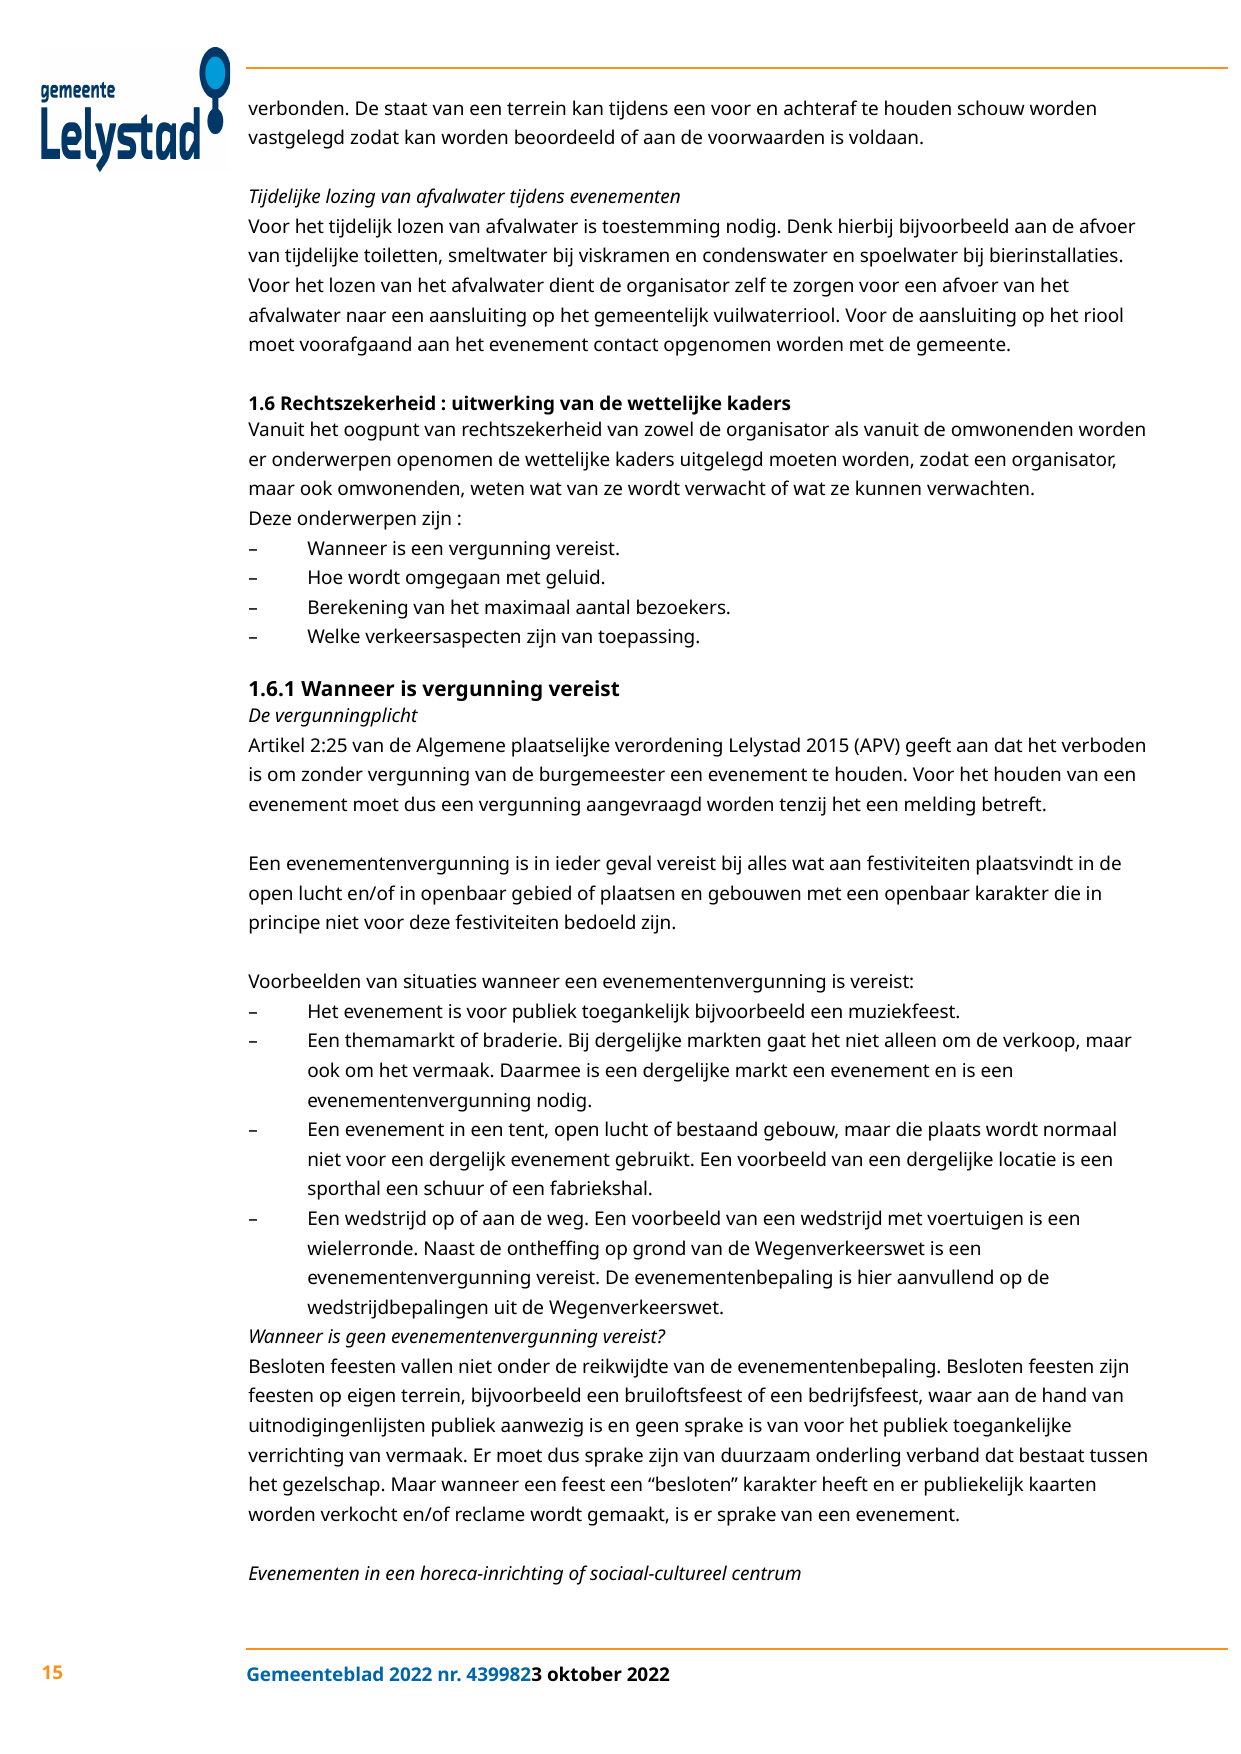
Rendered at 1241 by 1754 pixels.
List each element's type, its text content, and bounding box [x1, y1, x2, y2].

list Berekening van het maximaal aantal bezoekers. [248, 594, 1152, 619]
picture [41, 47, 231, 172]
text verbonden. De staat van een terrein kan tijdens een voor en achteraf te houden schouw worden vastgelegd zodat kan worden beoordeeld of aan de voorwaarden is voldaan. [248, 95, 1152, 150]
text Artikel 2:25 van de Algemene plaatselijke verordening Lelystad 2015 (APV) geeft aan dat het verboden is om zonder vergunning van de burgemeester een evenement te houden. Voor het houden van een evenement moet dus een vergunning aangevraagd worden tenzij het een melding betreft. [248, 732, 1152, 817]
list Hoe wordt omgegaan met geluid. [248, 564, 1152, 590]
list Welke verkeersaspecten zijn van toepassing. [248, 623, 1152, 649]
list Een evenement in een tent, open lucht of bestaand gebouw, maar die plaats wordt normaal niet voor een dergelijk evenement gebruikt. Een voorbeeld van een dergelijke locatie is een sporthal een schuur of een fabriekshal. [248, 1116, 1152, 1201]
text Besloten feesten vallen niet onder de reikwijdte van de evenementenbepaling. Besloten feesten zijn feesten op eigen terrein, bijvoorbeeld een bruiloftsfeest of een bedrijfsfeest, waar aan de hand van uitnodigingenlijsten publiek aanwezig is en geen sprake is van voor het publiek toegankelijke verrichting van vermaak. Er moet dus sprake zijn van duurzaam onderling verband dat bestaat tussen het gezelschap. Maar wanneer een feest een “besloten” karakter heeft en er publiekelijk kaarten worden verkocht en/of reclame wordt gemaakt, is er sprake van een evenement. [248, 1353, 1152, 1527]
list Een themamarkt of braderie. Bij dergelijke markten gaat het niet alleen om de verkoop, maar ook om het vermaak. Daarmee is een dergelijke markt een evenement en is een evenementenvergunning nodig. [248, 1028, 1152, 1113]
text Een evenementenvergunning is in ieder geval vereist bij alles wat aan festiviteiten plaatsvindt in de open lucht en/of in openbaar gebied of plaatsen en gebouwen met een openbaar karakter die in principe niet voor deze festiviteiten bedoeld zijn. [248, 850, 1152, 935]
text Vanuit het oogpunt van rechtszekerheid van zowel de organisator als vanuit de omwonenden worden er onderwerpen openomen de wettelijke kaders uitgelegd moeten worden, zodat een organisator, maar ook omwonenden, weten wat van ze wordt verwacht of wat ze kunnen verwachten. [248, 416, 1152, 501]
text Wanneer is geen evenementenvergunning vereist? [248, 1323, 1152, 1349]
text 1.6.1 Wanneer is vergunning vereist [248, 674, 1152, 702]
text Tijdelijke lozing van afvalwater tijdens evenementen [248, 183, 1152, 209]
text De vergunningplicht [248, 702, 1152, 728]
text Voor het tijdelijk lozen van afvalwater is toestemming nodig. Denk hierbij bijvoorbeeld aan de afvoer van tijdelijke toiletten, smeltwater bij viskramen en condenswater en spoelwater bij bierinstallaties. Voor het lozen van het afvalwater dient de organisator zelf te zorgen voor een afvoer van het afvalwater naar een aansluiting op het gemeentelijk vuilwaterriool. Voor de aansluiting op het riool moet voorafgaand aan het evenement contact opgenomen worden met de gemeente. [248, 213, 1152, 357]
list Het evenement is voor publiek toegankelijk bijvoorbeeld een muziekfeest. [248, 998, 1152, 1024]
text 1.6 Rechtszekerheid : uitwerking van de wettelijke kaders [248, 391, 1152, 416]
text Evenementen in een horeca-inrichting of sociaal-cultureel centrum [248, 1560, 1152, 1586]
list Wanneer is een vergunning vereist. [248, 535, 1152, 560]
text Deze onderwerpen zijn : [248, 505, 1152, 531]
text Voorbeelden van situaties wanneer een evenementenvergunning is vereist: [248, 968, 1152, 994]
list Een wedstrijd op of aan de weg. Een voorbeeld van een wedstrijd met voertuigen is een wielerronde. Naast de ontheffing op grond van de Wegenverkeerswet is een evenementenvergunning vereist. De evenementenbepaling is hier aanvullend op de wedstrijdbepalingen uit de Wegenverkeerswet. [248, 1205, 1152, 1320]
